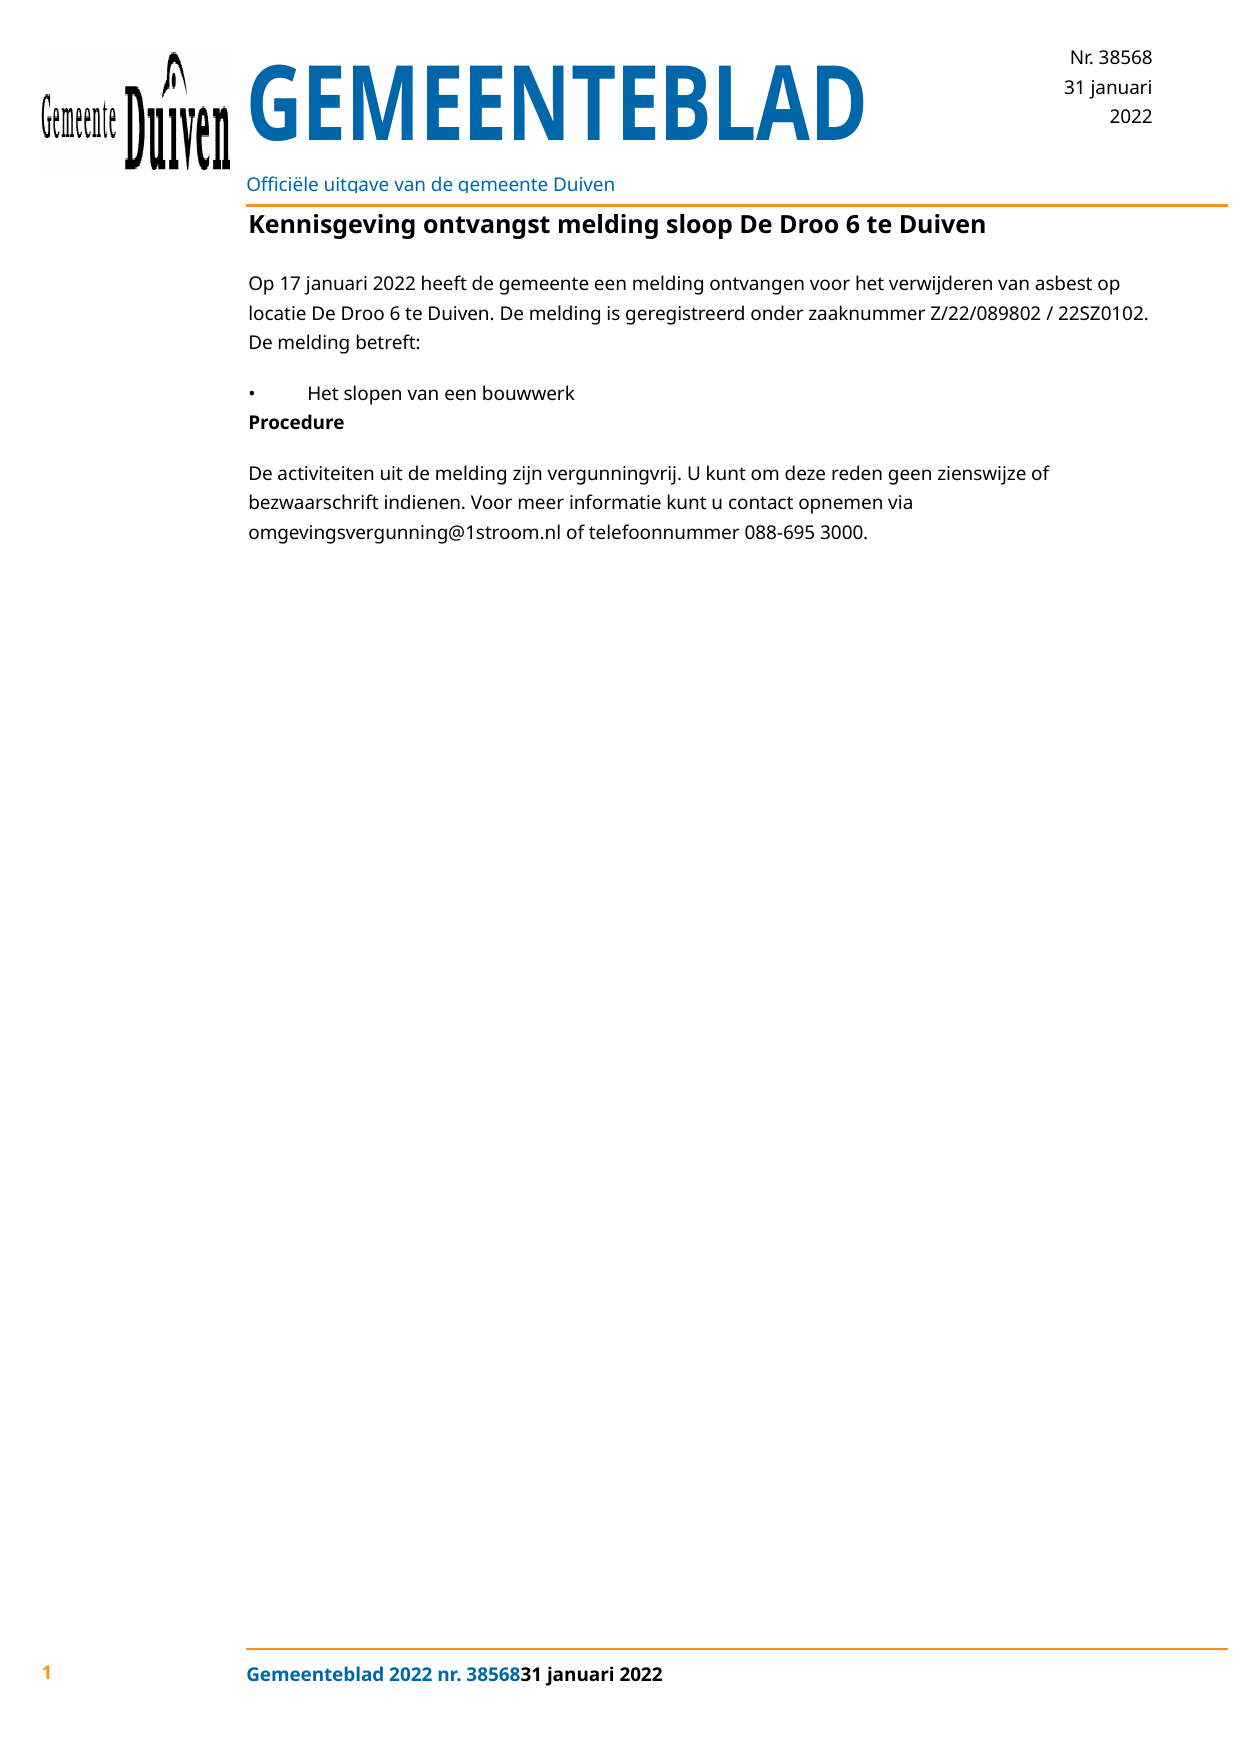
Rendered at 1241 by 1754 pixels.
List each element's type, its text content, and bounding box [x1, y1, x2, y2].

picture [41, 47, 231, 172]
text Op 17 januari 2022 heeft de gemeente een melding ontvangen voor het verwijderen van asbest op locatie De Droo 6 te Duiven. De melding is geregistreerd onder zaaknummer Z/22/089802 / 22SZ0102. De melding betreft: [248, 270, 1152, 355]
text Procedure [248, 409, 1152, 435]
list Het slopen van een bouwwerk [248, 380, 1152, 406]
text Kennisgeving ontvangst melding sloop De Droo 6 te Duiven [248, 207, 1152, 241]
text De activiteiten uit de melding zijn vergunningvrij. U kunt om deze reden geen zienswijze of bezwaarschrift indienen. Voor meer informatie kunt u contact opnemen via omgevingsvergunning@1stroom.nl of telefoonnummer 088-695 3000. [248, 460, 1152, 545]
